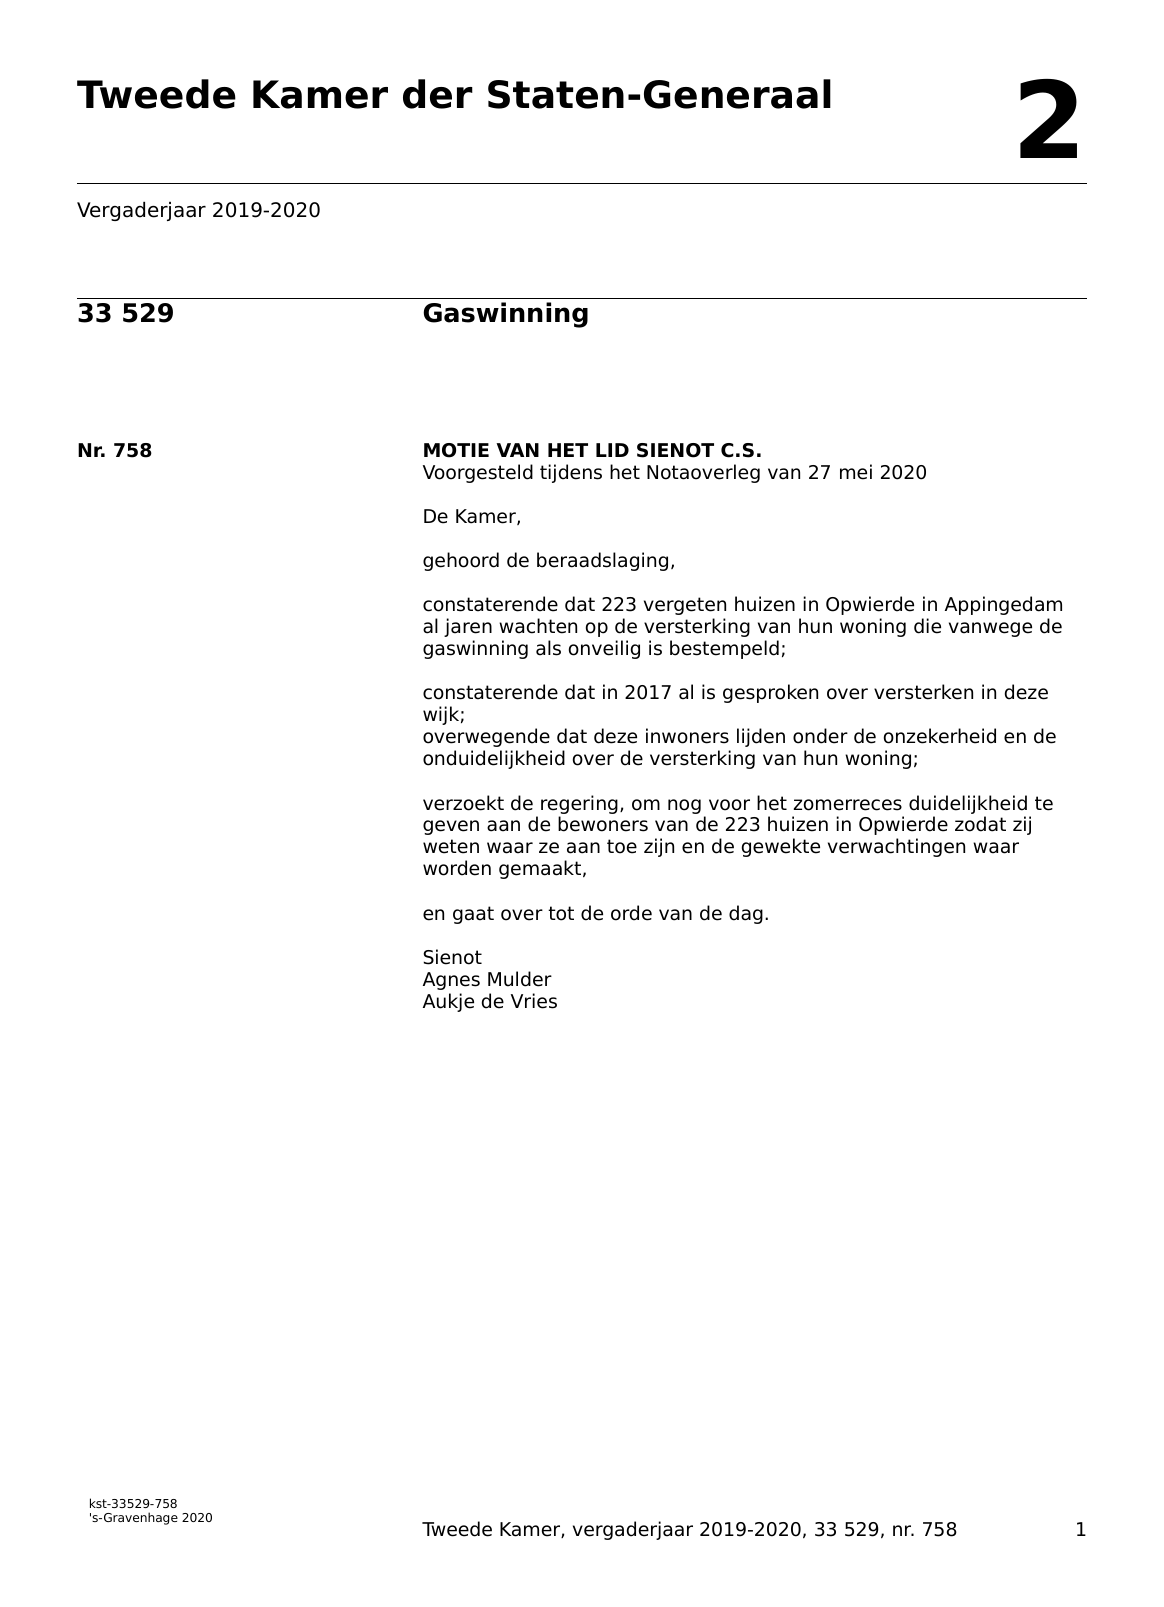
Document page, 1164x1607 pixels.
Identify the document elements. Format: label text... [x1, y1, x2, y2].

text gehoord de beraadslaging, [422, 550, 1087, 572]
table_cell Vergaderjaar 2019-2020 [77, 184, 1087, 298]
text constaterende dat 223 vergeten huizen in Opwierde in Appingedam al jaren wachten op de versterking van hun woning die vanwege de gaswinning als onveilig is bestempeld; [422, 594, 1087, 660]
subtitle Nr. 758 MOTIE VAN HET LID SIENOT C.S. [77, 440, 1087, 462]
text verzoekt de regering, om nog voor het zomerreces duidelijkheid te geven aan de bewoners van de 223 huizen in Opwierde zodat zij weten waar ze aan toe zijn en de gewekte verwachtingen waar worden gemaakt, [422, 792, 1087, 880]
text Aukje de Vries [422, 991, 1087, 1013]
text constaterende dat in 2017 al is gesproken over versterken in deze wijk; [422, 682, 1087, 726]
text Sienot [422, 947, 1087, 969]
text overwegende dat deze inwoners lijden onder de onzekerheid en de onduidelijkheid over de versterking van hun woning; [422, 726, 1087, 770]
table_header Tweede Kamer der Staten-Generaal [77, 59, 886, 183]
text De Kamer, [422, 506, 1087, 528]
table_header 2 [886, 59, 1087, 183]
text 's-Gravenhage 2020 [88, 1511, 323, 1525]
text en gaat over tot de orde van de dag. [422, 902, 1087, 924]
text kst-33529-758 [88, 1497, 323, 1511]
text Agnes Mulder [422, 969, 1087, 991]
text Voorgesteld tijdens het Notaoverleg van 27 mei 2020 [422, 462, 1087, 484]
subtitle 33 529 Gaswinning [77, 299, 1087, 329]
